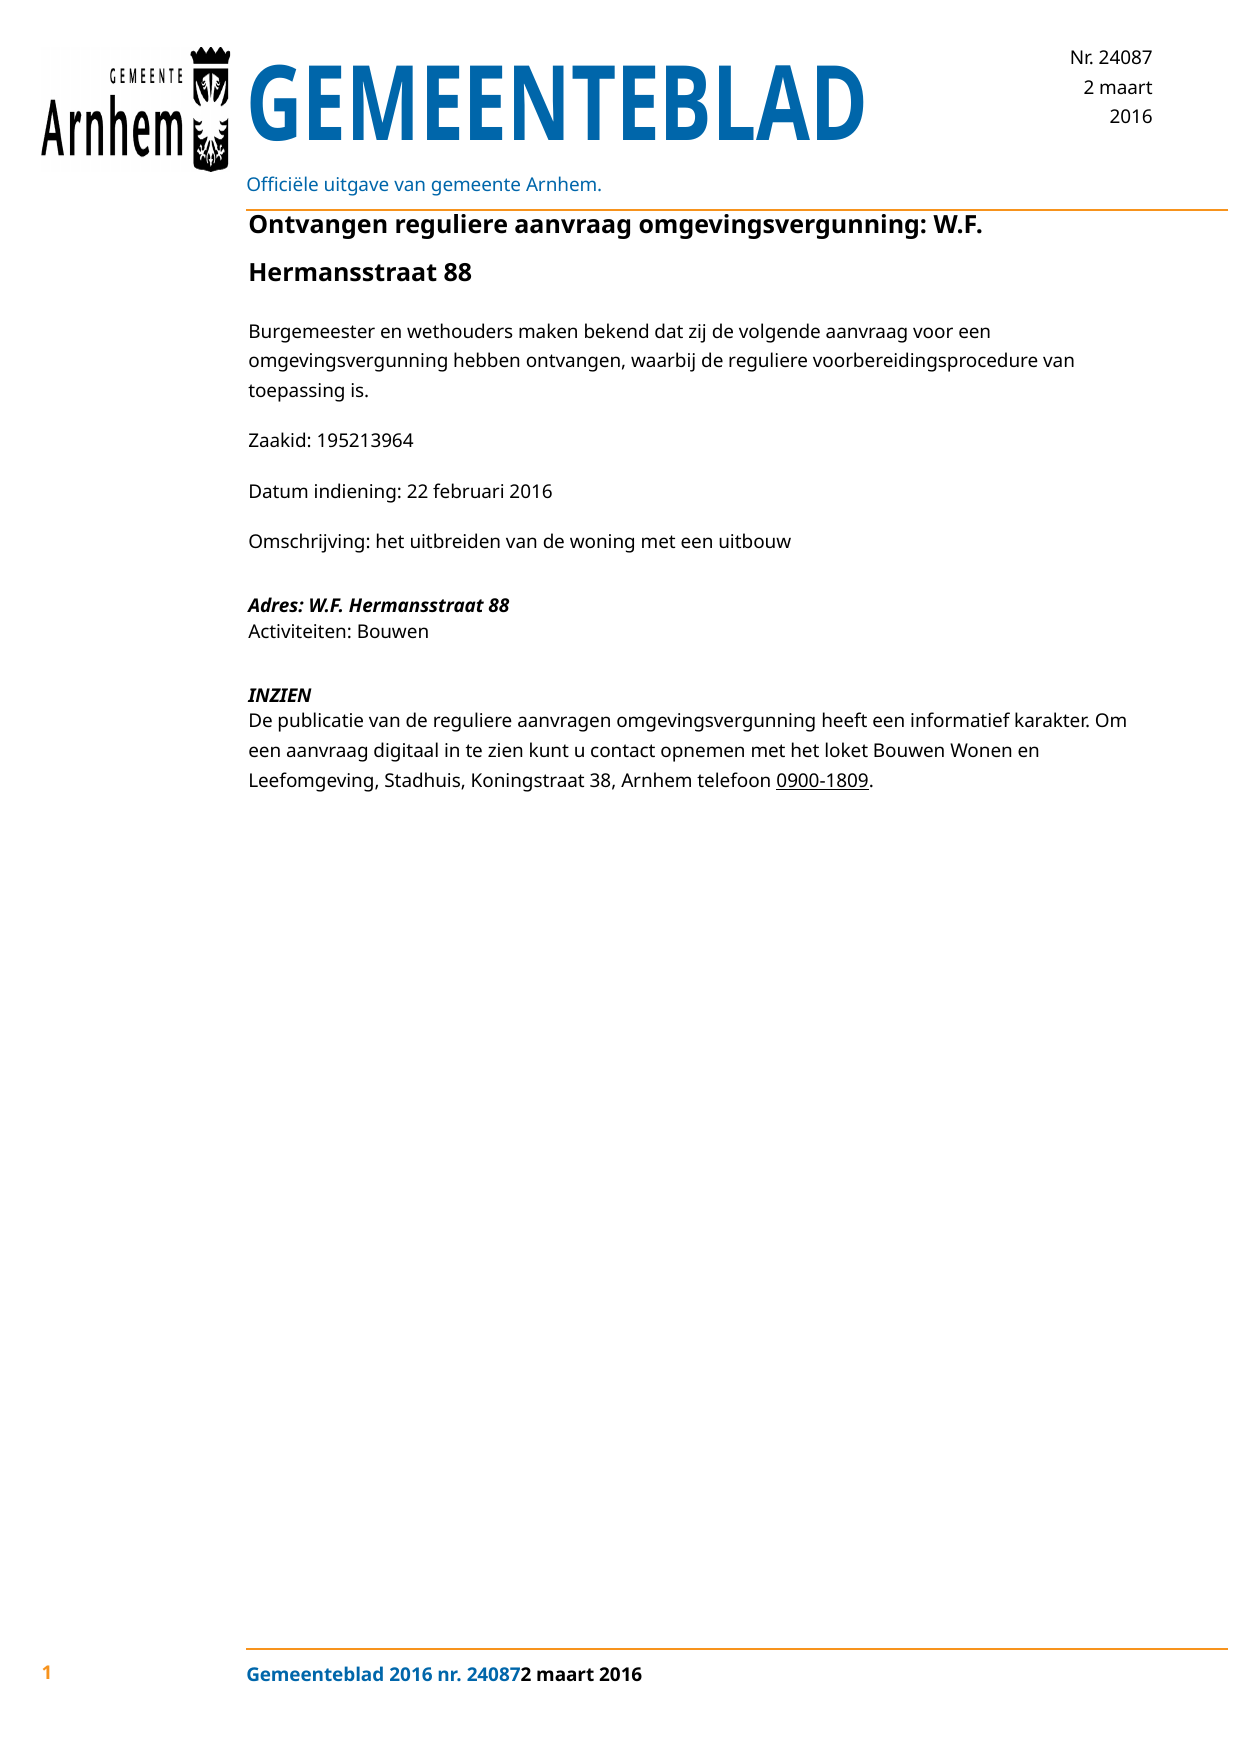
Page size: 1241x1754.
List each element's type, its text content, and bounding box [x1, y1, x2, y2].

text Burgemeester en wethouders maken bekend dat zij de volgende aanvraag voor een omgevingsvergunning hebben ontvangen, waarbij de reguliere voorbereidingsprocedure van toepassing is. [248, 318, 1152, 403]
text Zaakid: 195213964 [248, 427, 1152, 453]
text Omschrijving: het uitbreiden van de woning met een uitbouw [248, 528, 1152, 554]
text INZIEN [248, 682, 1152, 708]
picture [41, 47, 231, 172]
text Datum indiening: 22 februari 2016 [248, 478, 1152, 504]
text Adres: W.F. Hermansstraat 88 [248, 592, 1152, 618]
text De publicatie van de reguliere aanvragen omgevingsvergunning heeft een informatief karakter. Om een aanvraag digitaal in te zien kunt u contact opnemen met het loket Bouwen Wonen en Leefomgeving, Stadhuis, Koningstraat 38, Arnhem telefoon 0900-1809. [248, 708, 1152, 793]
text Ontvangen reguliere aanvraag omgevingsvergunning: W.F. Hermansstraat 88 [248, 211, 1152, 288]
text Activiteiten: Bouwen [248, 618, 1152, 644]
